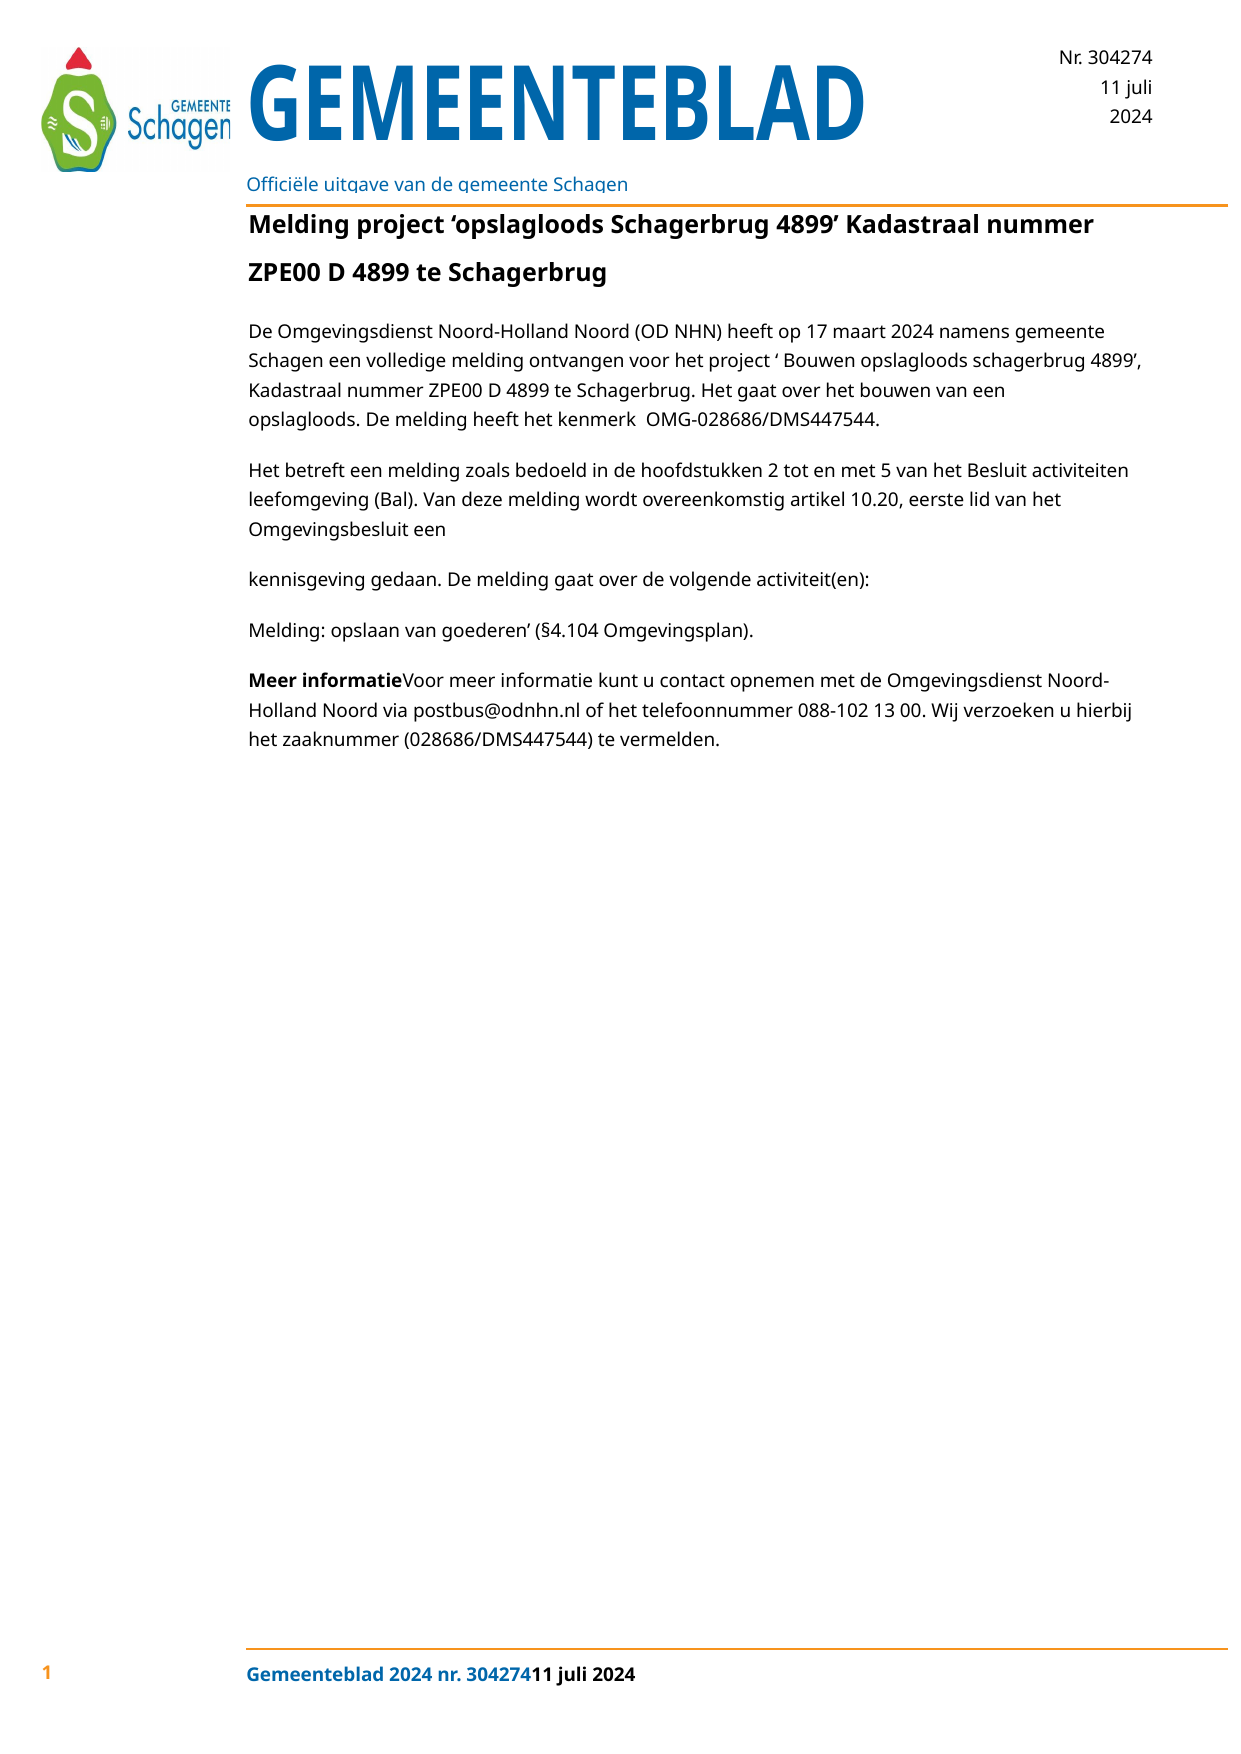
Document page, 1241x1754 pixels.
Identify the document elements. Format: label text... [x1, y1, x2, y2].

text Meer informatieVoor meer informatie kunt u contact opnemen met de Omgevingsdienst Noord-Holland Noord via postbus@odnhn.nl of het telefoonnummer 088-102 13 00. Wij verzoeken u hierbij het zaaknummer (028686/DMS447544) te vermelden. [248, 667, 1152, 752]
picture [41, 47, 231, 172]
text Melding: opslaan van goederen’ (§4.104 Omgevingsplan). [248, 617, 1152, 643]
text kennisgeving gedaan. De melding gaat over de volgende activiteit(en): [248, 567, 1152, 592]
text Het betreft een melding zoals bedoeld in de hoofdstukken 2 tot en met 5 van het Besluit activiteiten leefomgeving (Bal). Van deze melding wordt overeenkomstig artikel 10.20, eerste lid van het Omgevingsbesluit een [248, 457, 1152, 542]
text De Omgevingsdienst Noord-Holland Noord (OD NHN) heeft op 17 maart 2024 namens gemeente Schagen een volledige melding ontvangen voor het project ‘ Bouwen opslagloods schagerbrug 4899’, Kadastraal nummer ZPE00 D 4899 te Schagerbrug. Het gaat over het bouwen van een opslagloods. De melding heeft het kenmerk OMG-028686/DMS447544. [248, 318, 1152, 432]
text Melding project ‘opslagloods Schagerbrug 4899’ Kadastraal nummer ZPE00 D 4899 te Schagerbrug [248, 207, 1152, 288]
